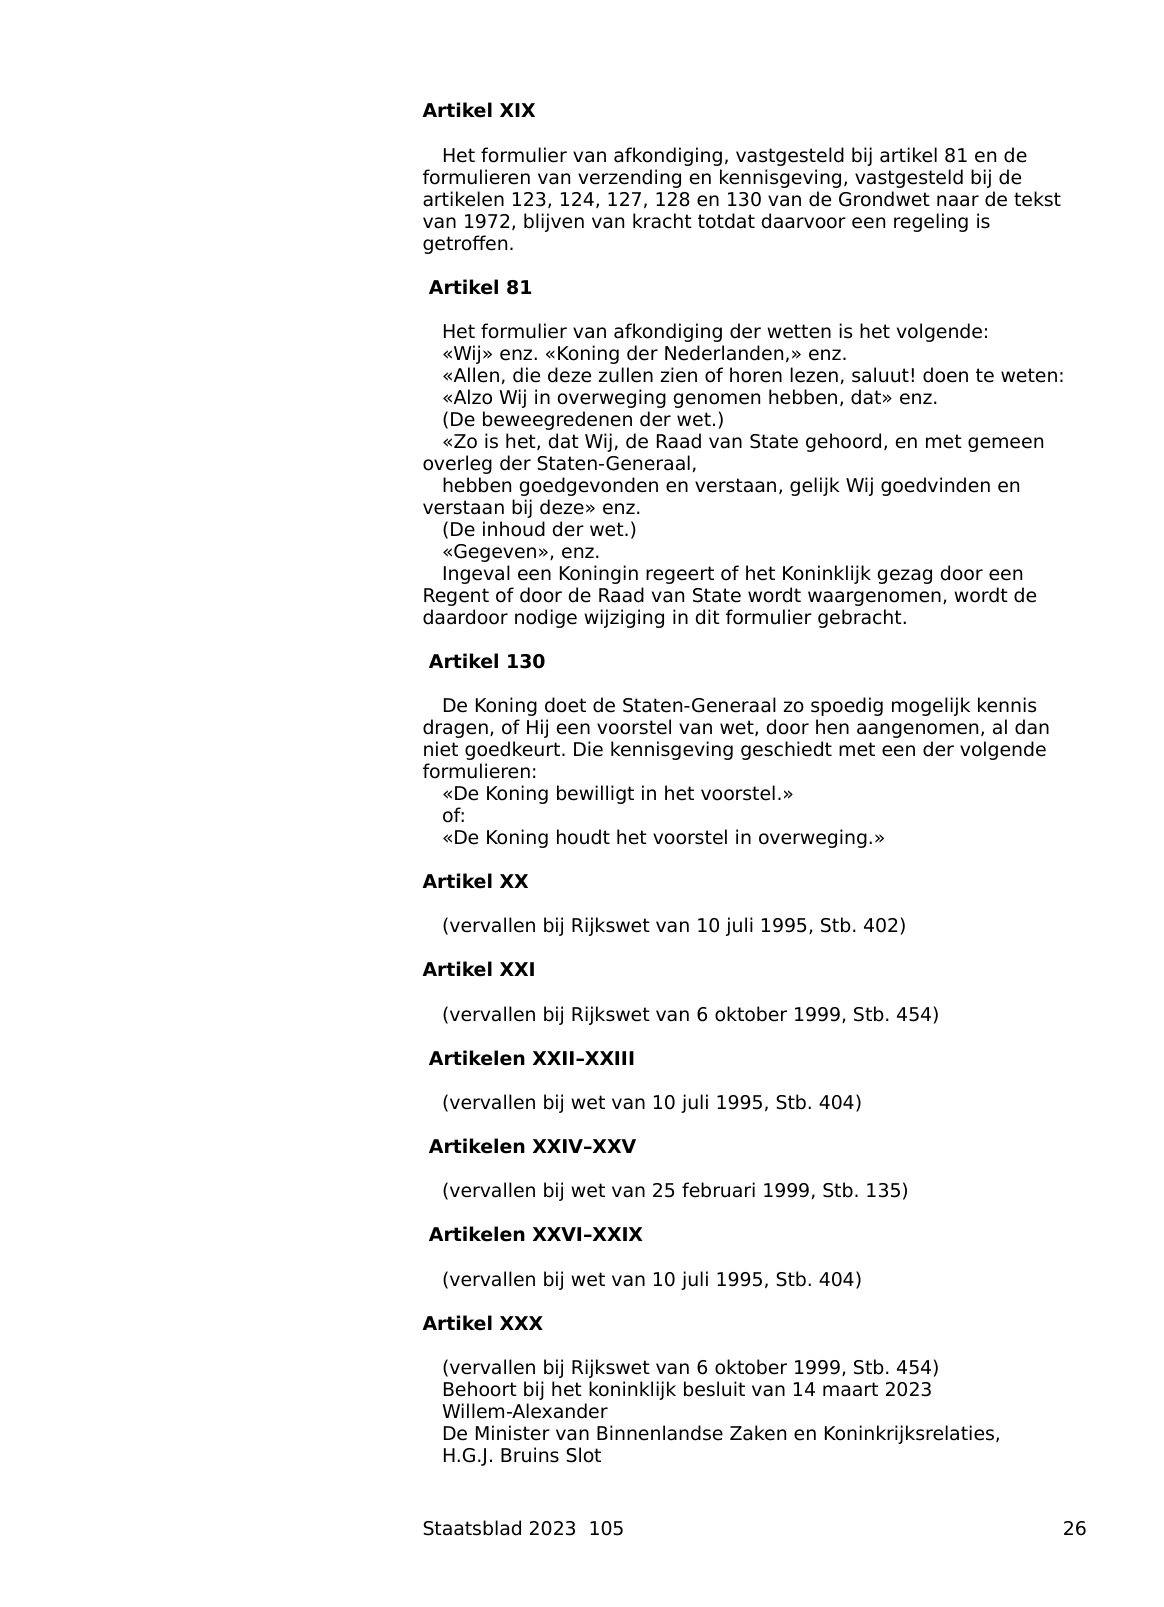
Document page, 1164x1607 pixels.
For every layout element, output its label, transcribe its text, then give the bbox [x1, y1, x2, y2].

subtitle Artikel 130 [422, 651, 1087, 673]
text De Koning doet de Staten-Generaal zo spoedig mogelijk kennis dragen, of Hij een voorstel van wet, door hen aangenomen, al dan niet goedkeurt. Die kennisgeving geschiedt met een der volgende formulieren: [422, 695, 1087, 783]
text «Allen, die deze zullen zien of horen lezen, saluut! doen te weten: [422, 365, 1087, 387]
text Het formulier van afkondiging der wetten is het volgende: [422, 321, 1087, 343]
subtitle Artikelen XXII–XXIII [422, 1048, 1087, 1069]
text «De Koning bewilligt in het voorstel.» [422, 783, 1087, 805]
text hebben goedgevonden en verstaan, gelijk Wij goedvinden en verstaan bij deze» enz. [422, 475, 1087, 519]
text of: [422, 805, 1087, 827]
text (vervallen bij Rijkswet van 6 oktober 1999, Stb. 454) [422, 1357, 1087, 1379]
text (vervallen bij wet van 25 februari 1999, Stb. 135) [422, 1180, 1087, 1202]
text (De beweegredenen der wet.) [422, 409, 1087, 431]
text (vervallen bij wet van 10 juli 1995, Stb. 404) [422, 1092, 1087, 1114]
subtitle Artikel XX [422, 871, 1087, 893]
text Het formulier van afkondiging, vastgesteld bij artikel 81 en de formulieren van verzending en kennisgeving, vastgesteld bij de artikelen 123, 124, 127, 128 en 130 van de Grondwet naar de tekst van 1972, blijven van kracht totdat daarvoor een regeling is getroffen. [422, 144, 1087, 254]
text (vervallen bij Rijkswet van 10 juli 1995, Stb. 402) [422, 915, 1087, 937]
text Behoort bij het koninklijk besluit van 14 maart 2023 [422, 1379, 1087, 1401]
subtitle Artikel XIX [422, 100, 1087, 122]
text Ingeval een Koningin regeert of het Koninklijk gezag door een Regent of door de Raad van State wordt waargenomen, wordt de daardoor nodige wijziging in dit formulier gebracht. [422, 563, 1087, 628]
text (vervallen bij wet van 10 juli 1995, Stb. 404) [422, 1268, 1087, 1290]
text De Minister van Binnenlandse Zaken en Koninkrijksrelaties, [422, 1423, 1087, 1445]
subtitle Artikel XXI [422, 959, 1087, 981]
text H.G.J. Bruins Slot [422, 1445, 1087, 1467]
subtitle Artikel XXX [422, 1313, 1087, 1334]
subtitle Artikelen XXVI–XXIX [422, 1224, 1087, 1246]
text Willem-Alexander [422, 1401, 1087, 1423]
text «Wij» enz. «Koning der Nederlanden,» enz. [422, 343, 1087, 365]
text «De Koning houdt het voorstel in overweging.» [422, 827, 1087, 849]
text «Alzo Wij in overweging genomen hebben, dat» enz. [422, 387, 1087, 409]
text (vervallen bij Rijkswet van 6 oktober 1999, Stb. 454) [422, 1003, 1087, 1025]
text «Gegeven», enz. [422, 541, 1087, 563]
text «Zo is het, dat Wij, de Raad van State gehoord, en met gemeen overleg der Staten-Generaal, [422, 431, 1087, 475]
subtitle Artikelen XXIV–XXV [422, 1136, 1087, 1158]
text (De inhoud der wet.) [422, 519, 1087, 541]
subtitle Artikel 81 [422, 277, 1087, 299]
